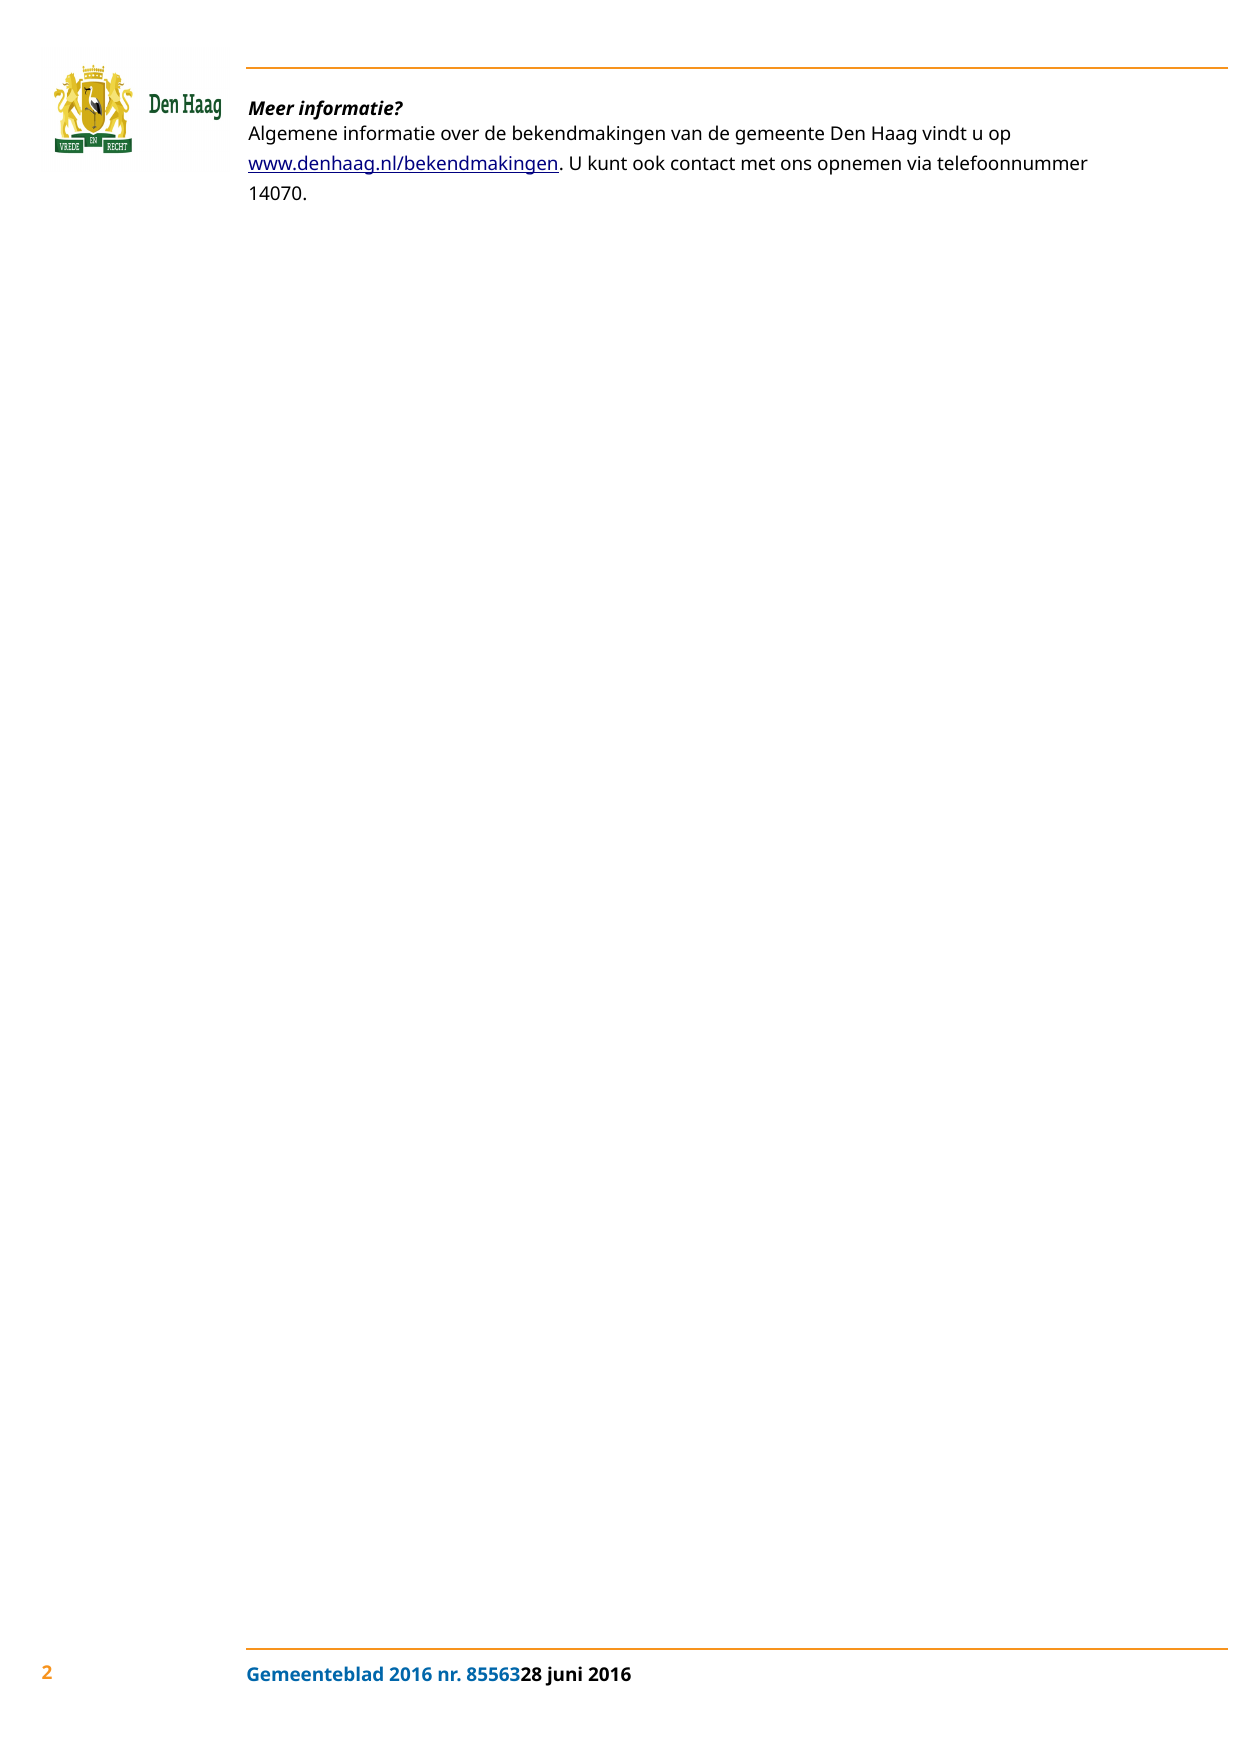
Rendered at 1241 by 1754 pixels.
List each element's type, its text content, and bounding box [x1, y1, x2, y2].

picture [41, 47, 231, 172]
text Algemene informatie over de bekendmakingen van de gemeente Den Haag vindt u op www.denhaag.nl/bekendmakingen. U kunt ook contact met ons opnemen via telefoonnummer 14070. [248, 121, 1152, 205]
text Meer informatie? [248, 95, 1152, 121]
